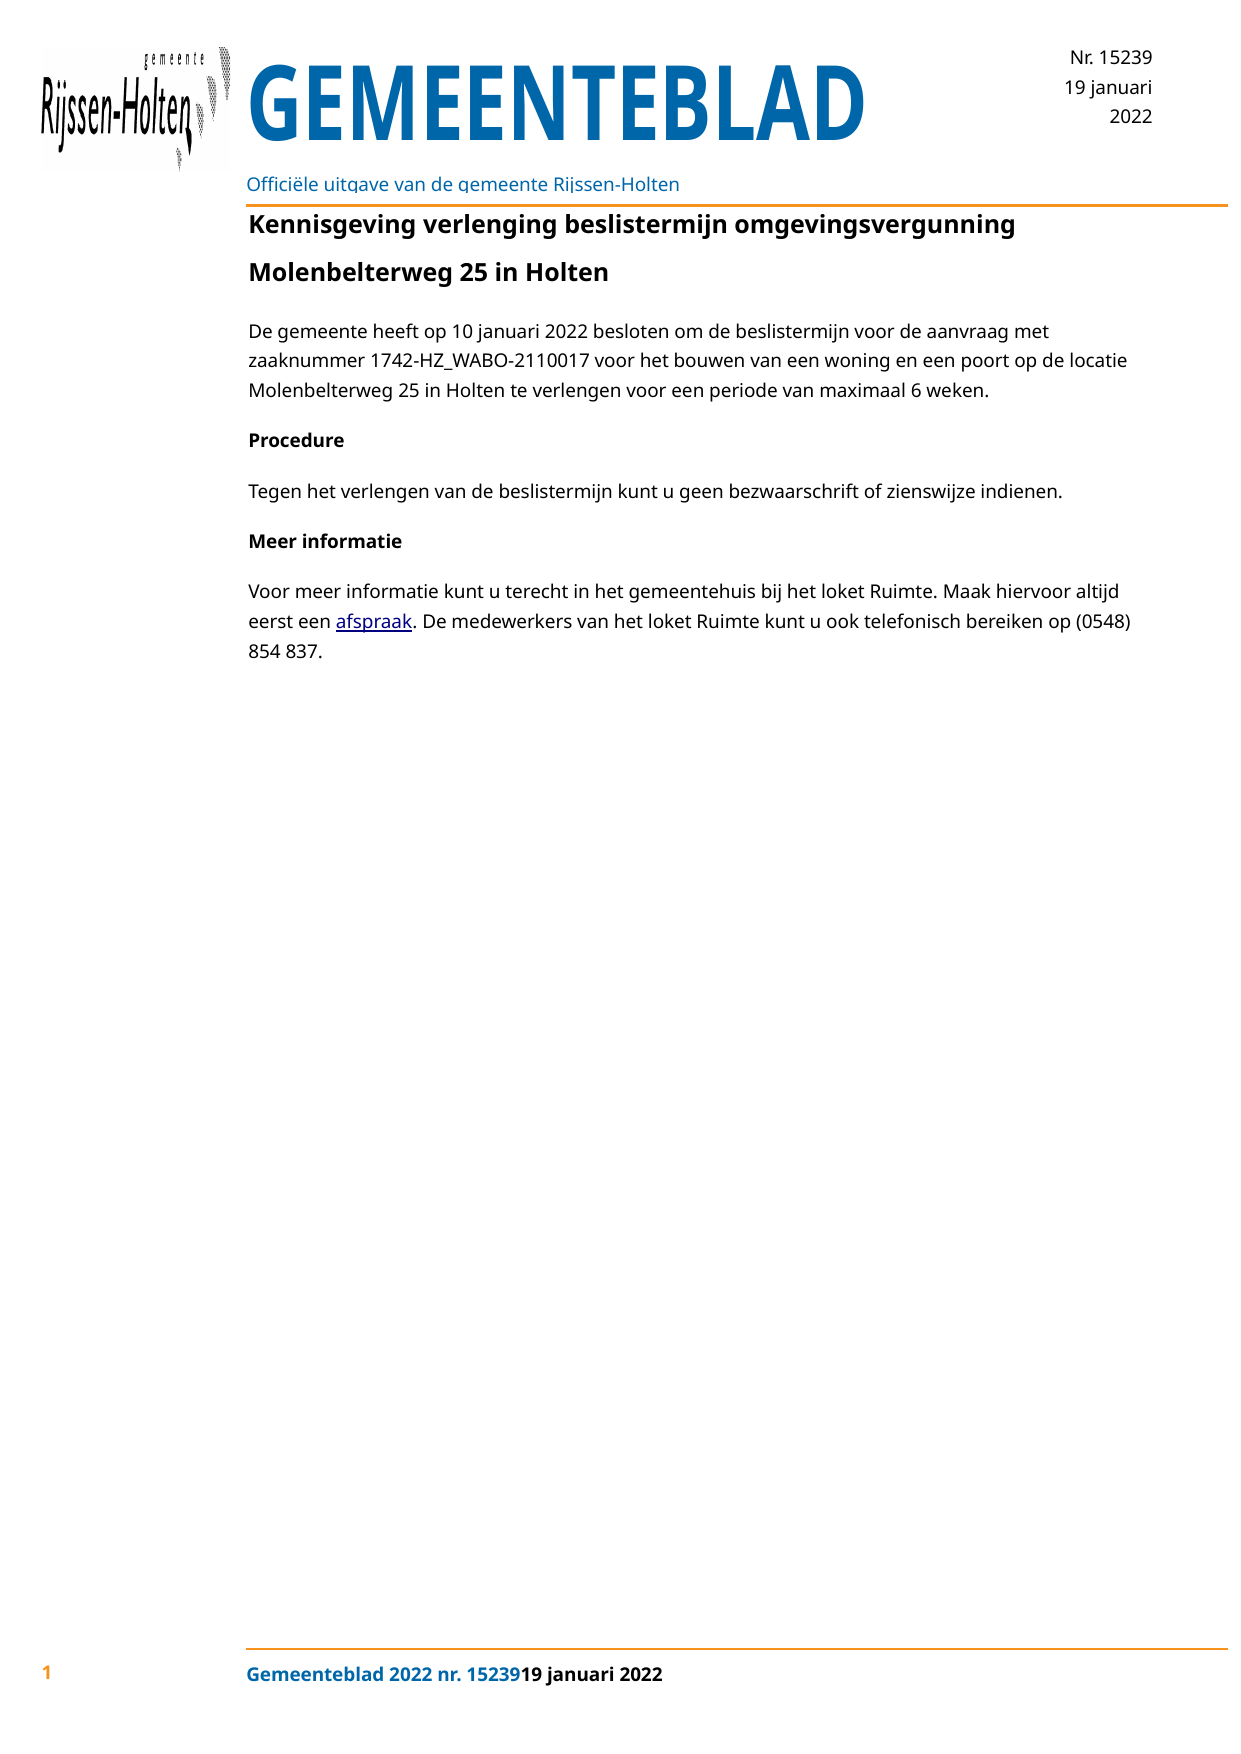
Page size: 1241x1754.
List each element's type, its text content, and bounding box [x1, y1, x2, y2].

text De gemeente heeft op 10 januari 2022 besloten om de beslistermijn voor de aanvraag met zaaknummer 1742-HZ_WABO-2110017 voor het bouwen van een woning en een poort op de locatie Molenbelterweg 25 in Holten te verlengen voor een periode van maximaal 6 weken. [248, 318, 1152, 403]
picture [41, 47, 231, 172]
text Voor meer informatie kunt u terecht in het gemeentehuis bij het loket Ruimte. Maak hiervoor altijd eerst een afspraak. De medewerkers van het loket Ruimte kunt u ook telefonisch bereiken op (0548) 854 837. [248, 579, 1152, 664]
text Kennisgeving verlenging beslistermijn omgevingsvergunning Molenbelterweg 25 in Holten [248, 207, 1152, 288]
text Meer informatie [248, 528, 1152, 554]
text Tegen het verlengen van de beslistermijn kunt u geen bezwaarschrift of zienswijze indienen. [248, 478, 1152, 504]
text Procedure [248, 427, 1152, 453]
